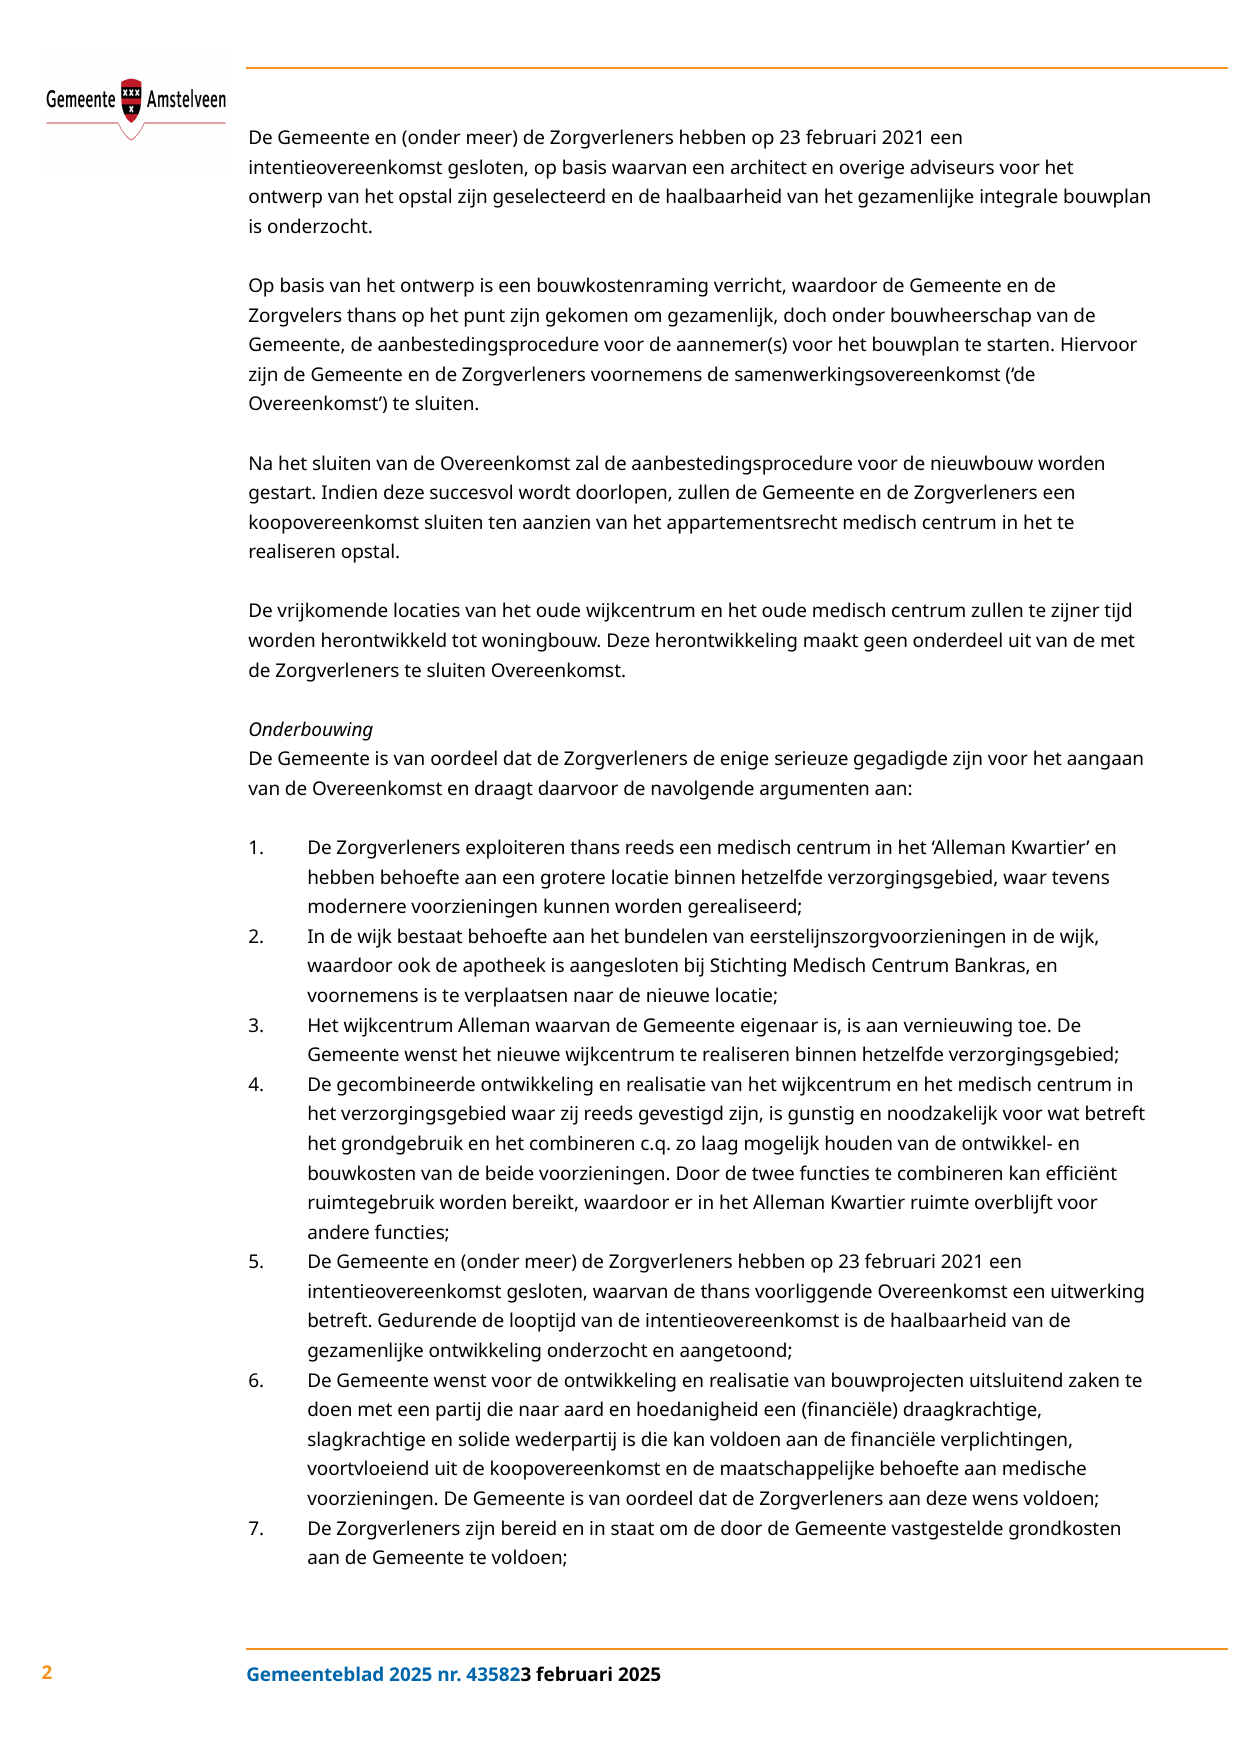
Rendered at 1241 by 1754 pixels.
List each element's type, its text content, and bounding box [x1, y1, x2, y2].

list In de wijk bestaat behoefte aan het bundelen van eerstelijnszorgvoorzieningen in de wijk, waardoor ook de apotheek is aangesloten bij Stichting Medisch Centrum Bankras, en voornemens is te verplaatsen naar de nieuwe locatie; [248, 923, 1152, 1008]
text Op basis van het ontwerp is een bouwkostenraming verricht, waardoor de Gemeente en de Zorgvelers thans op het punt zijn gekomen om gezamenlijk, doch onder bouwheerschap van de Gemeente, de aanbestedingsprocedure voor de aannemer(s) voor het bouwplan te starten. Hiervoor zijn de Gemeente en de Zorgverleners voornemens de samenwerkingsovereenkomst (‘de Overeenkomst’) te sluiten. [248, 272, 1152, 416]
list De Gemeente en (onder meer) de Zorgverleners hebben op 23 februari 2021 een intentieovereenkomst gesloten, waarvan de thans voorliggende Overeenkomst een uitwerking betreft. Gedurende de looptijd van de intentieovereenkomst is de haalbaarheid van de gezamenlijke ontwikkeling onderzocht en aangetoond; [248, 1248, 1152, 1363]
list De gecombineerde ontwikkeling en realisatie van het wijkcentrum en het medisch centrum in het verzorgingsgebied waar zij reeds gevestigd zijn, is gunstig en noodzakelijk voor wat betreft het grondgebruik en het combineren c.q. zo laag mogelijk houden van de ontwikkel- en bouwkosten van de beide voorzieningen. Door de twee functies te combineren kan efficiënt ruimtegebruik worden bereikt, waardoor er in het Alleman Kwartier ruimte overblijft voor andere functies; [248, 1071, 1152, 1245]
list De Gemeente wenst voor de ontwikkeling en realisatie van bouwprojecten uitsluitend zaken te doen met een partij die naar aard en hoedanigheid een (financiële) draagkrachtige, slagkrachtige en solide wederpartij is die kan voldoen aan de financiële verplichtingen, voortvloeiend uit de koopovereenkomst en de maatschappelijke behoefte aan medische voorzieningen. De Gemeente is van oordeel dat de Zorgverleners aan deze wens voldoen; [248, 1367, 1152, 1511]
list De Zorgverleners zijn bereid en in staat om de door de Gemeente vastgestelde grondkosten aan de Gemeente te voldoen; [248, 1515, 1152, 1570]
list De Zorgverleners exploiteren thans reeds een medisch centrum in het ‘Alleman Kwartier’ en hebben behoefte aan een grotere locatie binnen hetzelfde verzorgingsgebied, waar tevens modernere voorzieningen kunnen worden gerealiseerd; [248, 834, 1152, 919]
list Het wijkcentrum Alleman waarvan de Gemeente eigenaar is, is aan vernieuwing toe. De Gemeente wenst het nieuwe wijkcentrum te realiseren binnen hetzelfde verzorgingsgebied; [248, 1012, 1152, 1067]
text De Gemeente is van oordeel dat de Zorgverleners de enige serieuze gegadigde zijn voor het aangaan van de Overeenkomst en draagt daarvoor de navolgende argumenten aan: [248, 746, 1152, 801]
text De Gemeente en (onder meer) de Zorgverleners hebben op 23 februari 2021 een intentieovereenkomst gesloten, op basis waarvan een architect en overige adviseurs voor het ontwerp van het opstal zijn geselecteerd en de haalbaarheid van het gezamenlijke integrale bouwplan is onderzocht. [248, 124, 1152, 239]
picture [41, 47, 231, 172]
text Na het sluiten van de Overeenkomst zal de aanbestedingsprocedure voor de nieuwbouw worden gestart. Indien deze succesvol wordt doorlopen, zullen de Gemeente en de Zorgverleners een koopovereenkomst sluiten ten aanzien van het appartementsrecht medisch centrum in het te realiseren opstal. [248, 450, 1152, 564]
text Onderbouwing [248, 716, 1152, 742]
text De vrijkomende locaties van het oude wijkcentrum en het oude medisch centrum zullen te zijner tijd worden herontwikkeld tot woningbouw. Deze herontwikkeling maakt geen onderdeel uit van de met de Zorgverleners te sluiten Overeenkomst. [248, 598, 1152, 683]
